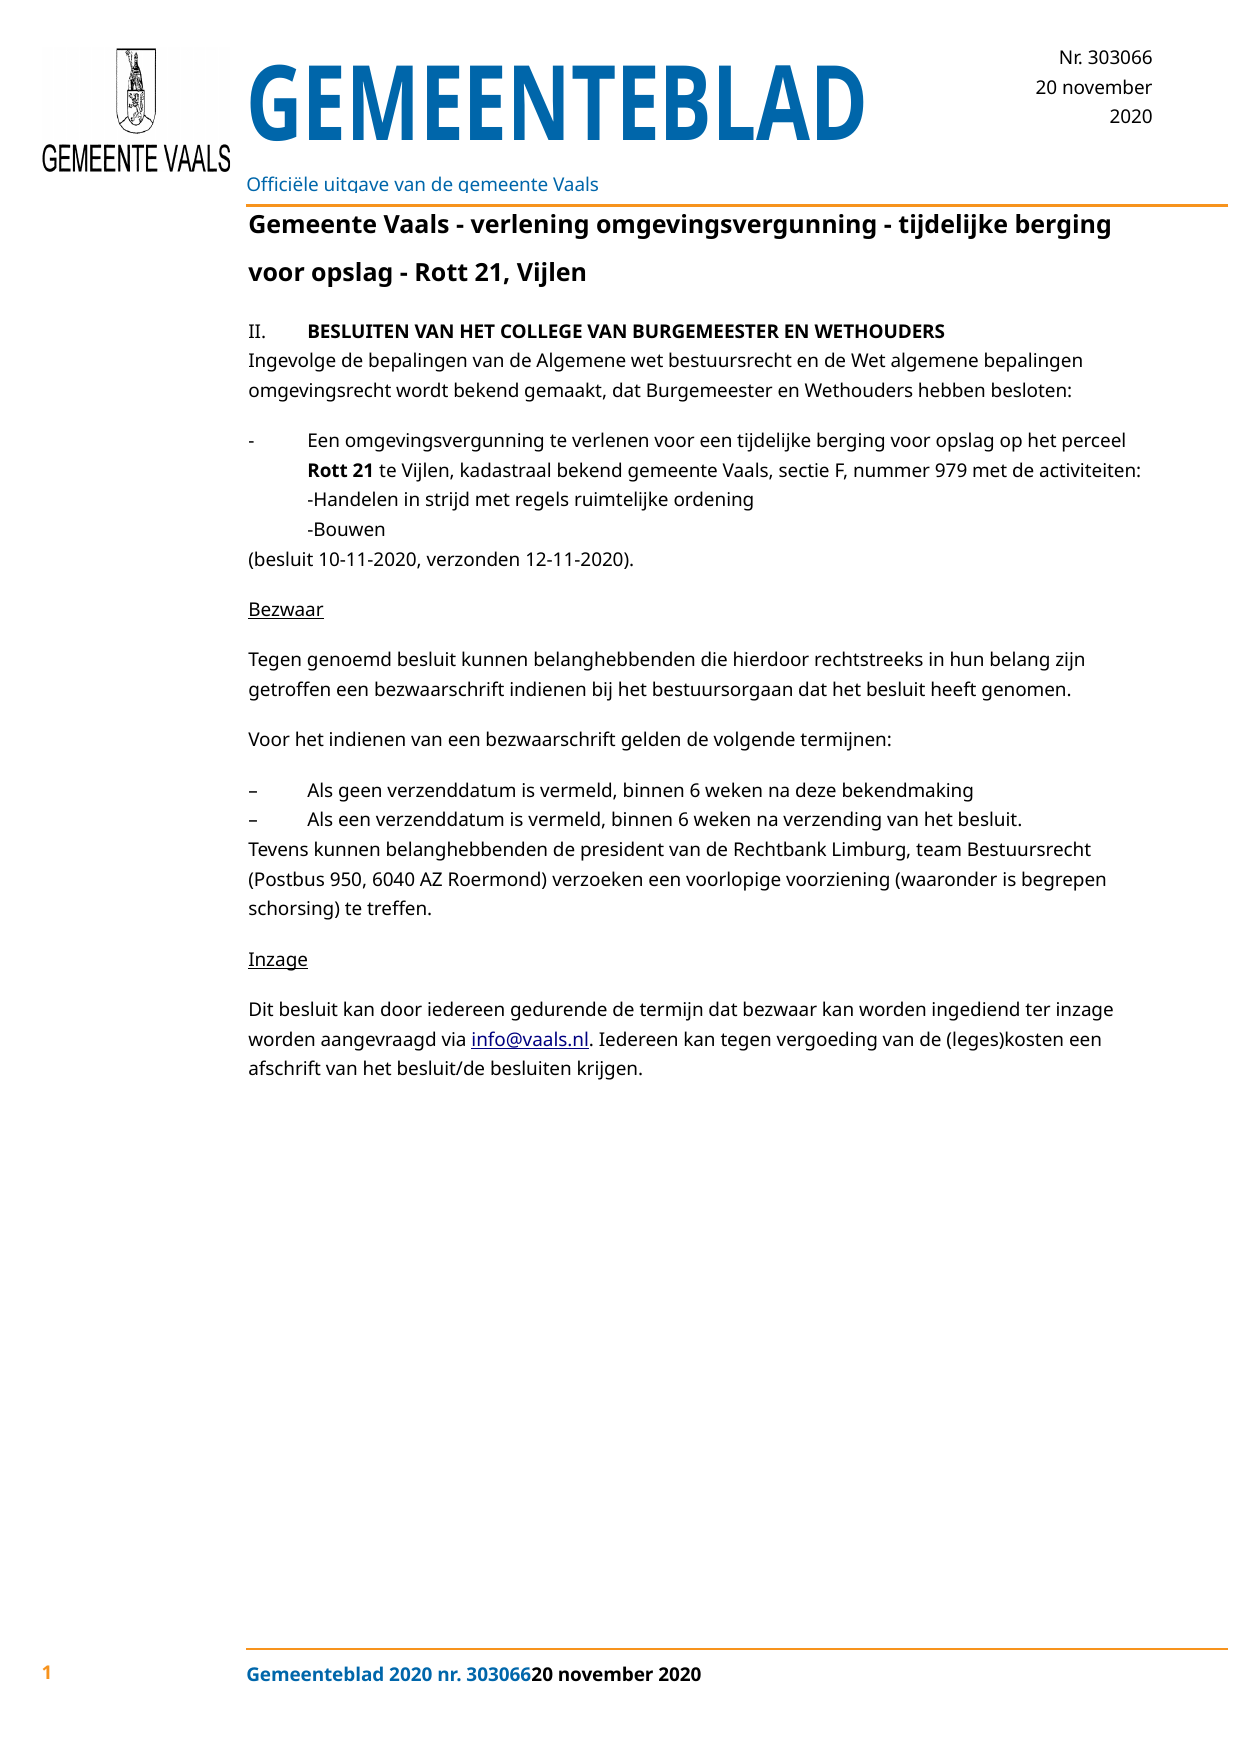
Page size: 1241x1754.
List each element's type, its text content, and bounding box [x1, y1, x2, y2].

text Tevens kunnen belanghebbenden de president van de Rechtbank Limburg, team Bestuursrecht (Postbus 950, 6040 AZ Roermond) verzoeken een voorlopige voorziening (waaronder is begrepen schorsing) te treffen. [248, 836, 1152, 921]
list Als een verzenddatum is vermeld, binnen 6 weken na verzending van het besluit. [248, 807, 1152, 832]
text Dit besluit kan door iedereen gedurende de termijn dat bezwaar kan worden ingediend ter inzage worden aangevraagd via info@vaals.nl. Iedereen kan tegen vergoeding van de (leges)kosten een afschrift van het besluit/de besluiten krijgen. [248, 996, 1152, 1081]
text Voor het indienen van een bezwaarschrift gelden de volgende termijnen: [248, 727, 1152, 752]
list BESLUITEN VAN HET COLLEGE VAN BURGEMEESTER EN WETHOUDERS [248, 318, 1152, 344]
text Tegen genoemd besluit kunnen belanghebbenden die hierdoor rechtstreeks in hun belang zijn getroffen een bezwaarschrift indienen bij het bestuursorgaan dat het besluit heeft genomen. [248, 647, 1152, 702]
text Gemeente Vaals - verlening omgevingsvergunning - tijdelijke berging voor opslag - Rott 21, Vijlen [248, 207, 1152, 288]
list Als geen verzenddatum is vermeld, binnen 6 weken na deze bekendmaking [248, 777, 1152, 803]
text Bezwaar [248, 596, 1152, 622]
text (besluit 10-11-2020, verzonden 12-11-2020). [248, 546, 1152, 572]
list -Handelen in strijd met regels ruimtelijke ordening [248, 487, 1152, 512]
list Een omgevingsvergunning te verlenen voor een tijdelijke berging voor opslag op het perceel Rott 21 te Vijlen, kadastraal bekend gemeente Vaals, sectie F, nummer 979 met de activiteiten: [248, 427, 1152, 483]
text Inzage [248, 946, 1152, 972]
picture [41, 47, 231, 172]
text Ingevolge de bepalingen van de Algemene wet bestuursrecht en de Wet algemene bepalingen omgevingsrecht wordt bekend gemaakt, dat Burgemeester en Wethouders hebben besloten: [248, 347, 1152, 403]
list -Bouwen [248, 516, 1152, 542]
